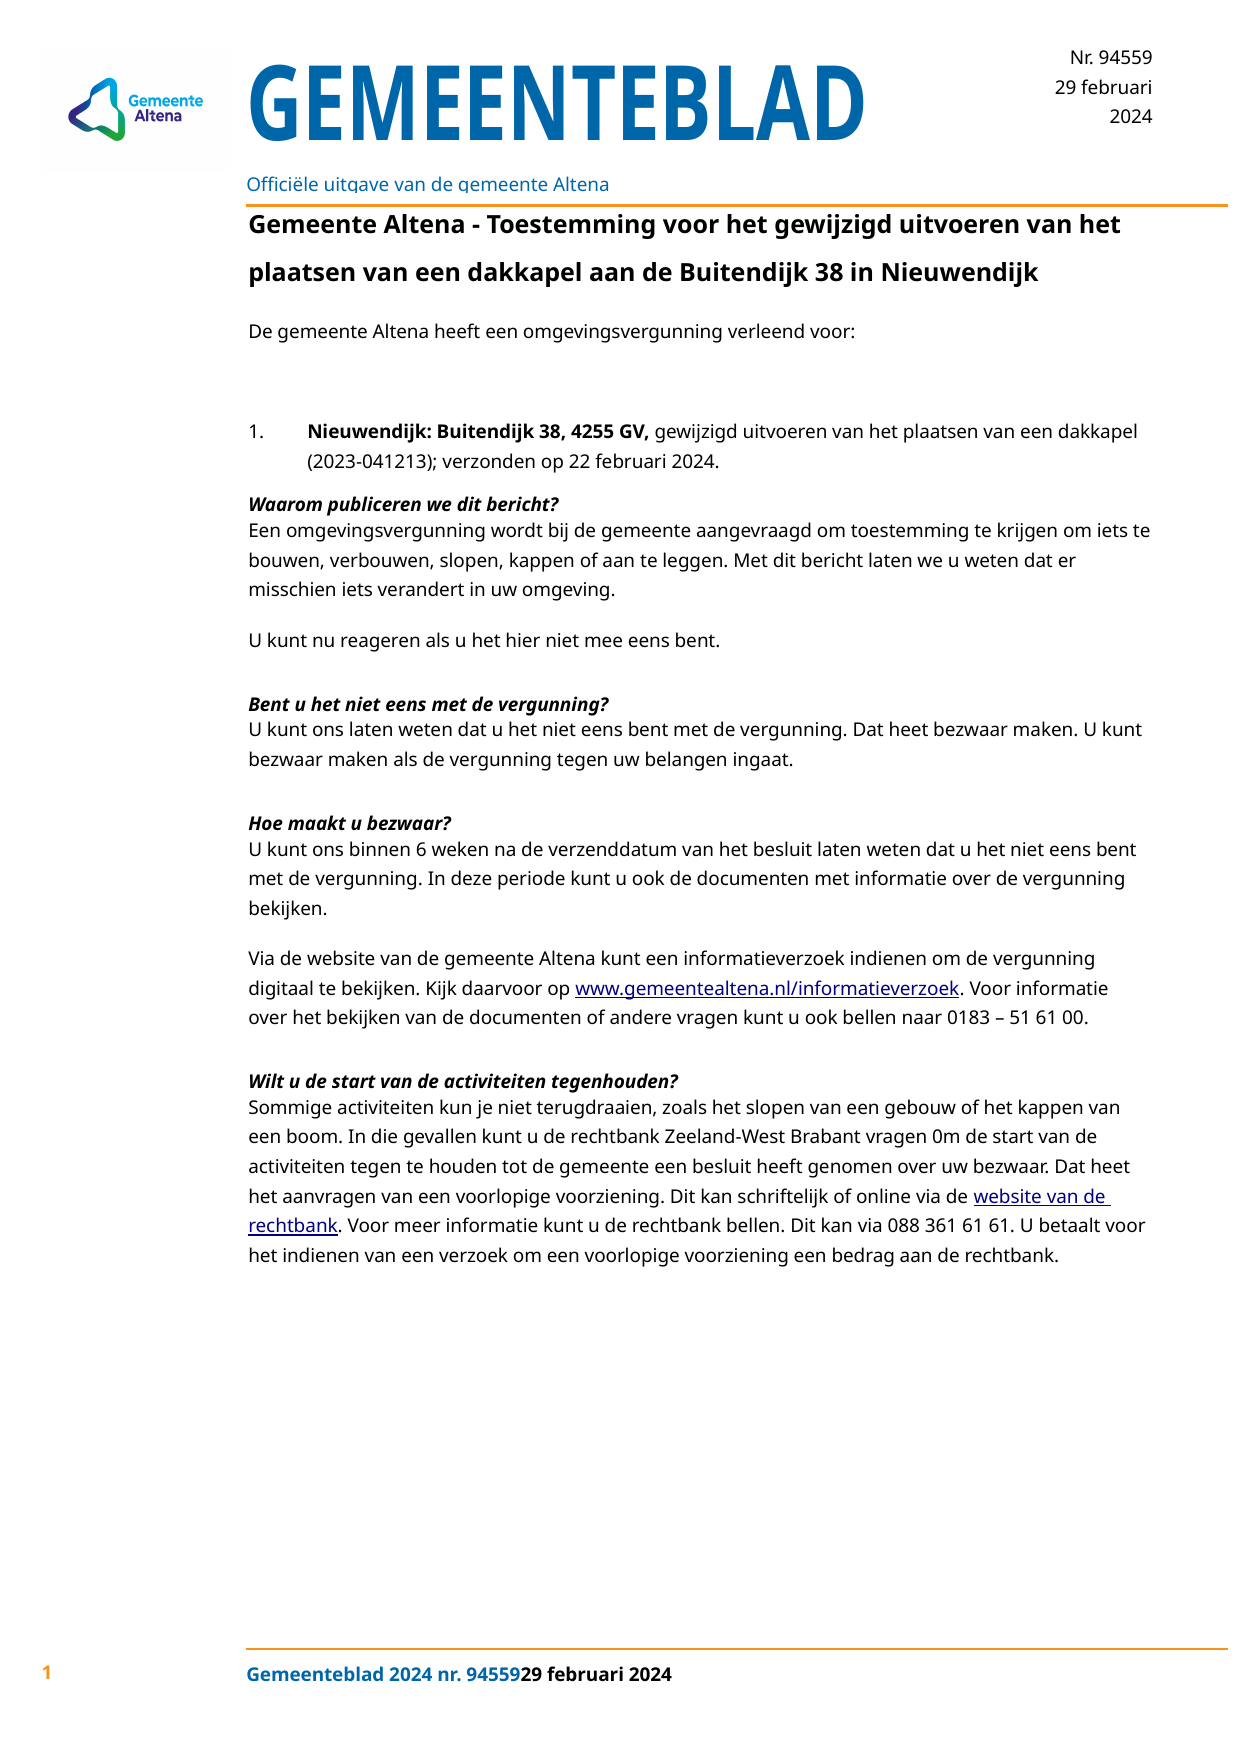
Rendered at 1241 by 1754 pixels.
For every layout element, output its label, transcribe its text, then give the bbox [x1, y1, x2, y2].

text Een omgevingsvergunning wordt bij de gemeente aangevraagd om toestemming te krijgen om iets te bouwen, verbouwen, slopen, kappen of aan te leggen. Met dit bericht laten we u weten dat er misschien iets verandert in uw omgeving. [248, 517, 1152, 602]
text U kunt nu reageren als u het hier niet mee eens bent. [248, 627, 1152, 652]
text U kunt ons laten weten dat u het niet eens bent met de vergunning. Dat heet bezwaar maken. U kunt bezwaar maken als de vergunning tegen uw belangen ingaat. [248, 716, 1152, 772]
picture [41, 47, 231, 172]
text Gemeente Altena - Toestemming voor het gewijzigd uitvoeren van het plaatsen van een dakkapel aan de Buitendijk 38 in Nieuwendijk [248, 207, 1152, 288]
text Sommige activiteiten kun je niet terugdraaien, zoals het slopen van een gebouw of het kappen van een boom. In die gevallen kunt u de rechtbank Zeeland-West Brabant vragen 0m de start van de activiteiten tegen te houden tot de gemeente een besluit heeft genomen over uw bezwaar. Dat heet het aanvragen van een voorlopige voorziening. Dit kan schriftelijk of online via de website van de rechtbank. Voor meer informatie kunt u de rechtbank bellen. Dit kan via 088 361 61 61. U betaalt voor het indienen van een verzoek om een voorlopige voorziening een bedrag aan de rechtbank. [248, 1094, 1152, 1268]
text Wilt u de start van de activiteiten tegenhouden? [248, 1068, 1152, 1094]
text Via de website van de gemeente Altena kunt een informatieverzoek indienen om de vergunning digitaal te bekijken. Kijk daarvoor op www.gemeentealtena.nl/informatieverzoek. Voor informatie over het bekijken van de documenten of andere vragen kunt u ook bellen naar 0183 – 51 61 00. [248, 945, 1152, 1030]
text Hoe maakt u bezwaar? [248, 810, 1152, 836]
text De gemeente Altena heeft een omgevingsvergunning verleend voor: [248, 318, 1152, 344]
list Nieuwendijk: Buitendijk 38, 4255 GV, gewijzigd uitvoeren van het plaatsen van een dakkapel (2023-041213); verzonden op 22 februari 2024. [248, 419, 1152, 474]
text Bent u het niet eens met de vergunning? [248, 691, 1152, 716]
text U kunt ons binnen 6 weken na de verzenddatum van het besluit laten weten dat u het niet eens bent met de vergunning. In deze periode kunt u ook de documenten met informatie over de vergunning bekijken. [248, 836, 1152, 921]
text Waarom publiceren we dit bericht? [248, 491, 1152, 517]
